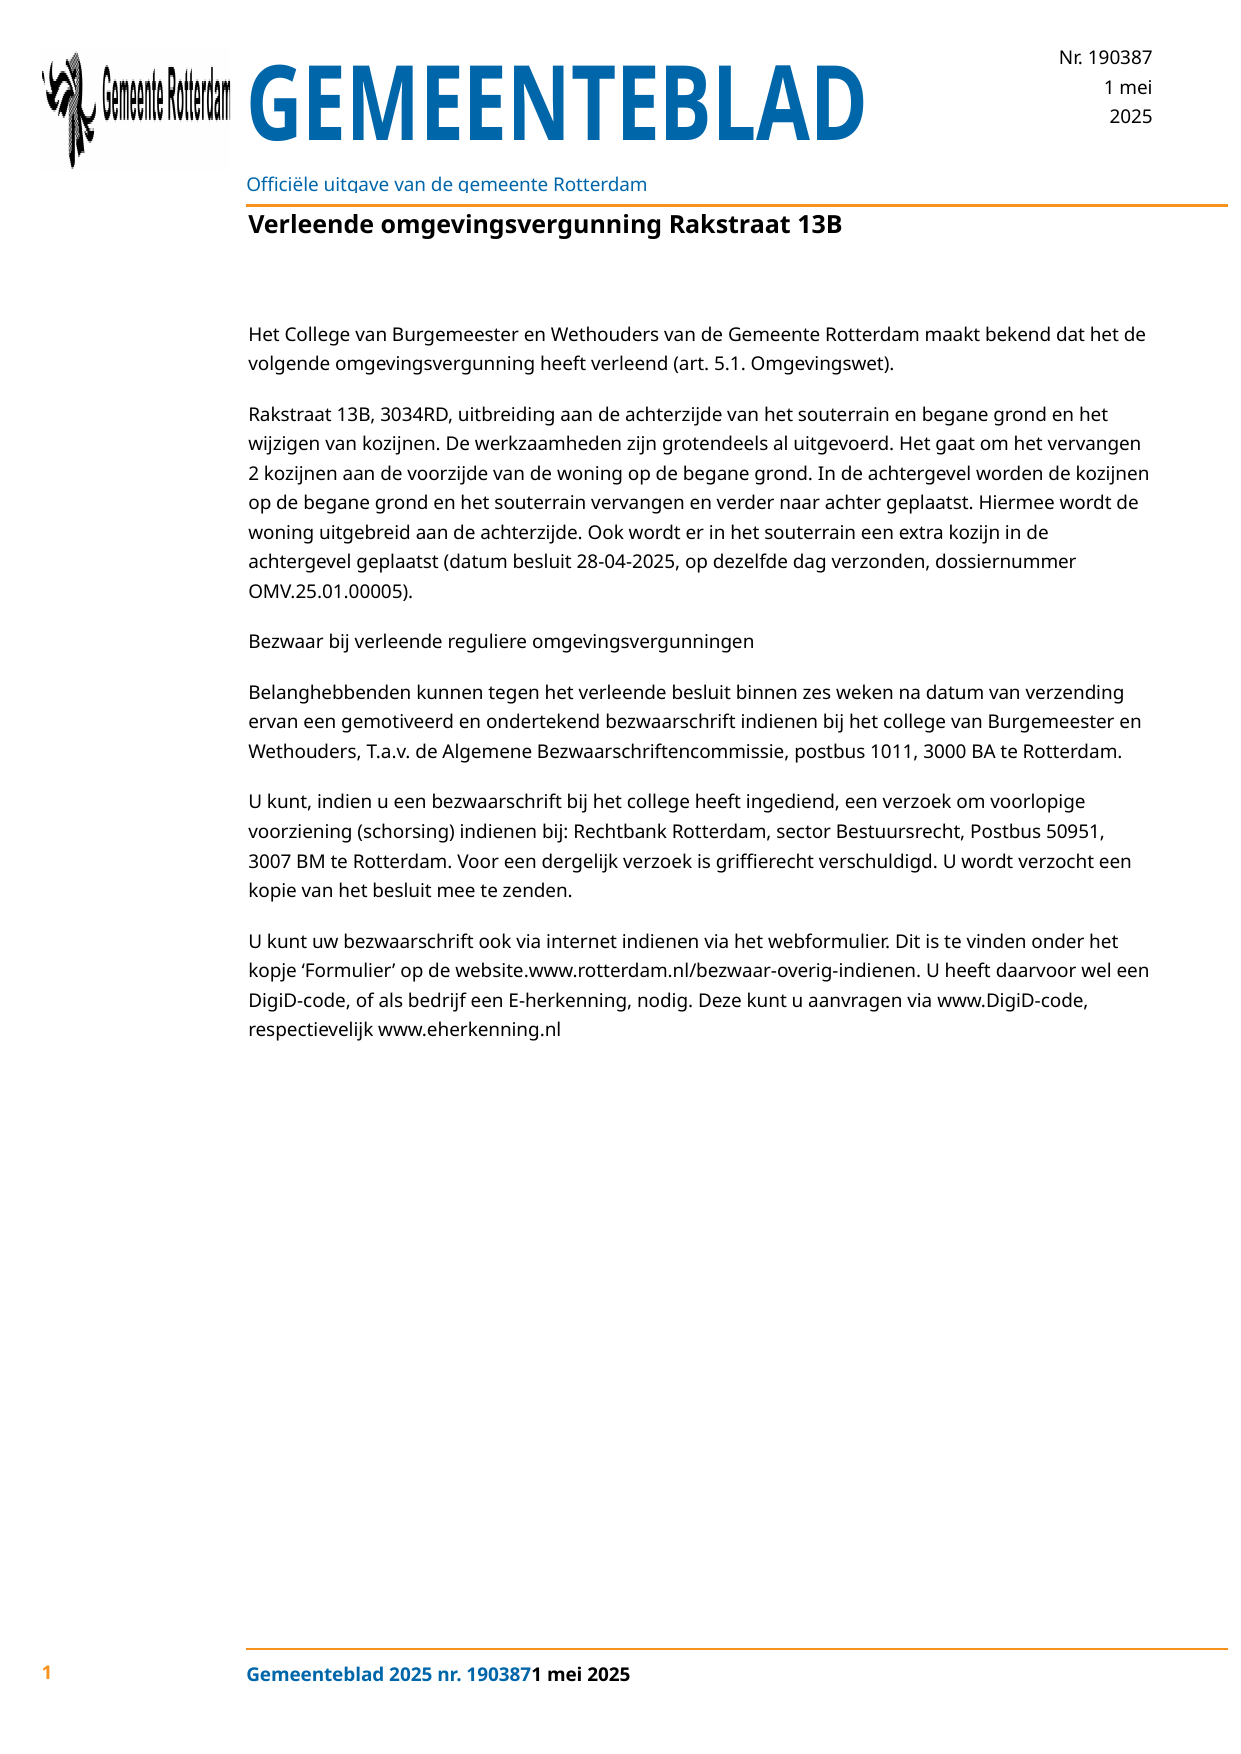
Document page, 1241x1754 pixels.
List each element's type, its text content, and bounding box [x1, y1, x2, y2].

text Bezwaar bij verleende reguliere omgevingsvergunningen [248, 629, 1152, 654]
text U kunt, indien u een bezwaarschrift bij het college heeft ingediend, een verzoek om voorlopige voorziening (schorsing) indienen bij: Rechtbank Rotterdam, sector Bestuursrecht, Postbus 50951, 3007 BM te Rotterdam. Voor een dergelijk verzoek is griffierecht verschuldigd. U wordt verzocht een kopie van het besluit mee te zenden. [248, 789, 1152, 903]
text Rakstraat 13B, 3034RD, uitbreiding aan de achterzijde van het souterrain en begane grond en het wijzigen van kozijnen. De werkzaamheden zijn grotendeels al uitgevoerd. Het gaat om het vervangen 2 kozijnen aan de voorzijde van de woning op de begane grond. In de achtergevel worden de kozijnen op de begane grond en het souterrain vervangen en verder naar achter geplaatst. Hiermee wordt de woning uitgebreid aan de achterzijde. Ook wordt er in het souterrain een extra kozijn in de achtergevel geplaatst (datum besluit 28-04-2025, op dezelfde dag verzonden, dossiernummer OMV.25.01.00005). [248, 401, 1152, 604]
text U kunt uw bezwaarschrift ook via internet indienen via het webformulier. Dit is te vinden onder het kopje ‘Formulier’ op de website.www.rotterdam.nl/bezwaar-overig-indienen. U heeft daarvoor wel een DigiD-code, of als bedrijf een E-herkenning, nodig. Deze kunt u aanvragen via www.DigiD-code, respectievelijk www.eherkenning.nl [248, 928, 1152, 1042]
text Belanghebbenden kunnen tegen het verleende besluit binnen zes weken na datum van verzending ervan een gemotiveerd en ondertekend bezwaarschrift indienen bij het college van Burgemeester en Wethouders, T.a.v. de Algemene Bezwaarschriftencommissie, postbus 1011, 3000 BA te Rotterdam. [248, 679, 1152, 764]
picture [41, 47, 231, 172]
text Verleende omgevingsvergunning Rakstraat 13B [248, 207, 1152, 241]
text Het College van Burgemeester en Wethouders van de Gemeente Rotterdam maakt bekend dat het de volgende omgevingsvergunning heeft verleend (art. 5.1. Omgevingswet). [248, 321, 1152, 376]
